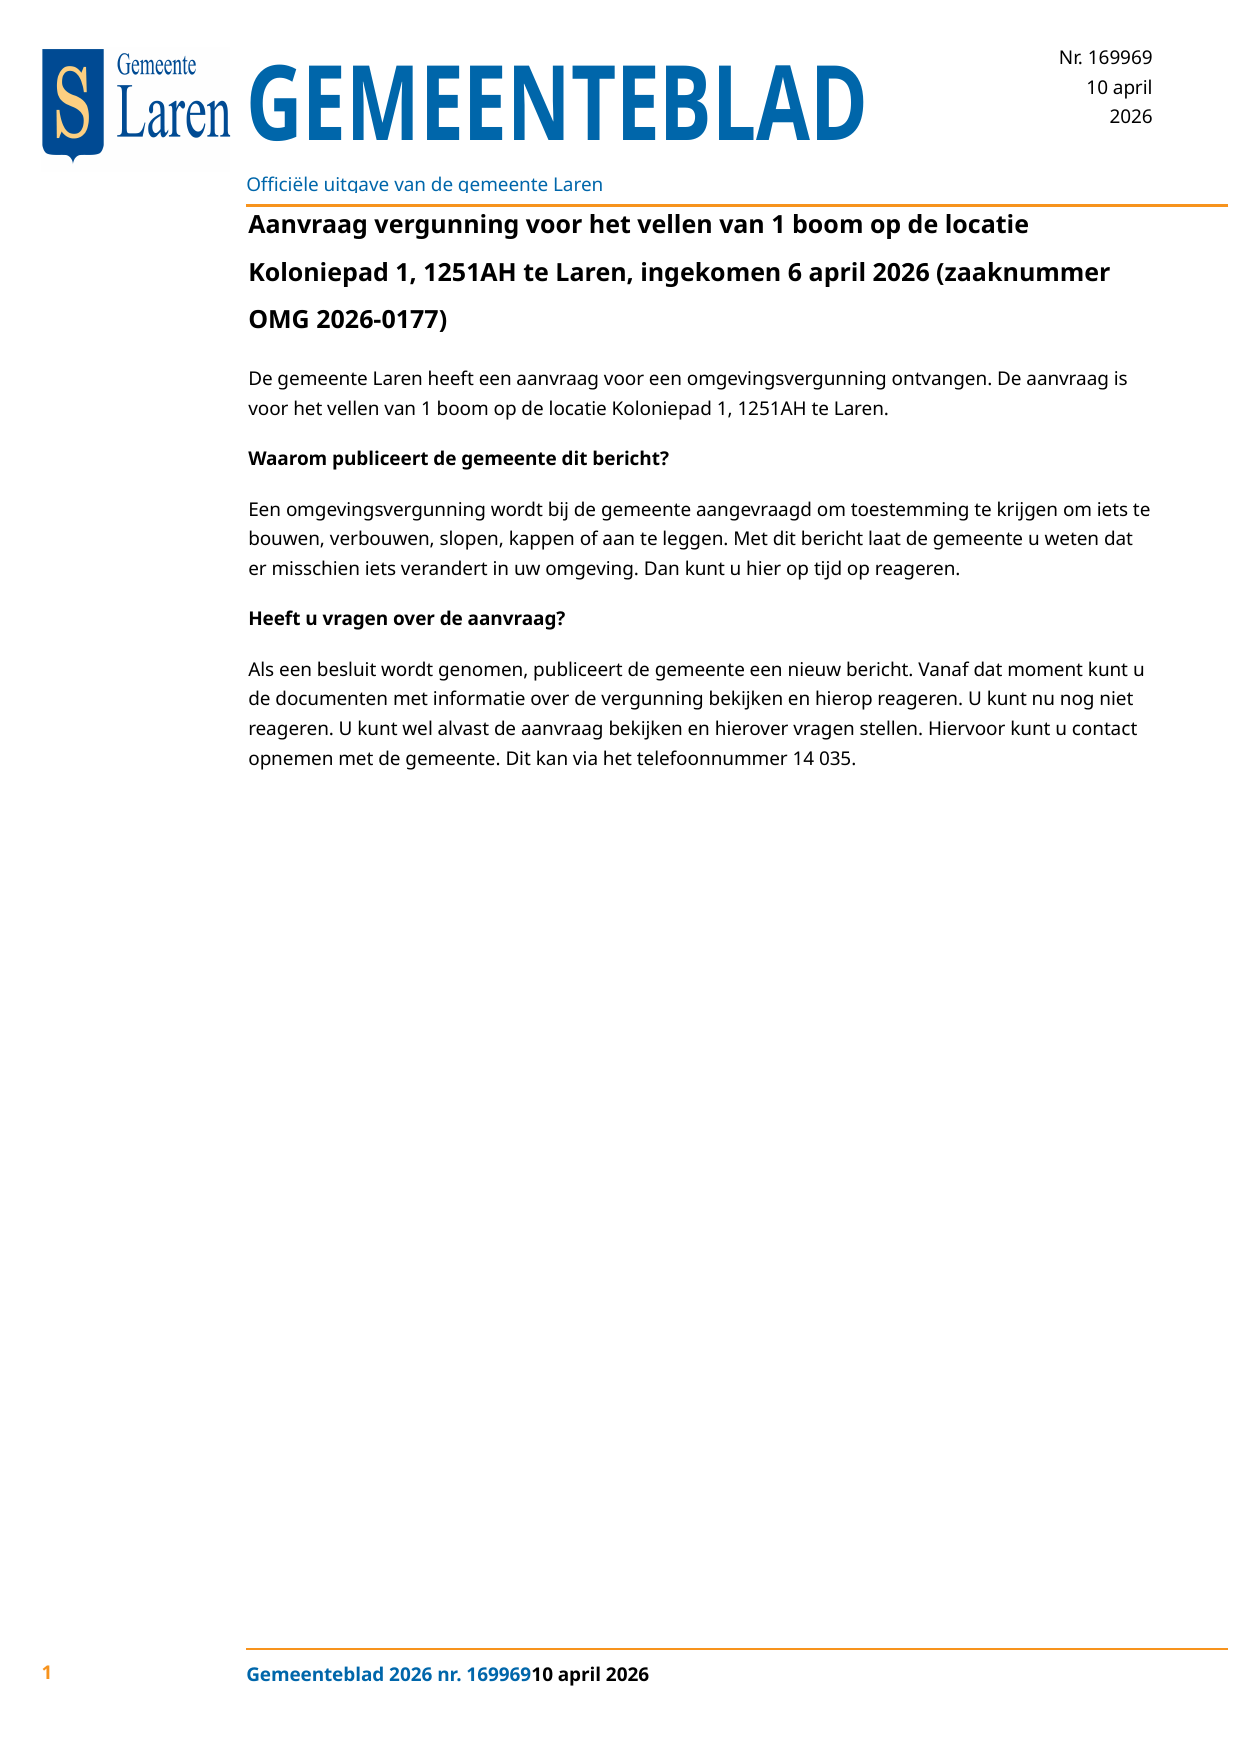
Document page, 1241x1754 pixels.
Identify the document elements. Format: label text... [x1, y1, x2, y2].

text De gemeente Laren heeft een aanvraag voor een omgevingsvergunning ontvangen. De aanvraag is voor het vellen van 1 boom op de locatie Koloniepad 1, 1251AH te Laren. [248, 366, 1152, 421]
text Waarom publiceert de gemeente dit bericht? [248, 446, 1152, 471]
picture [41, 47, 231, 172]
text Aanvraag vergunning voor het vellen van 1 boom op de locatie Koloniepad 1, 1251AH te Laren, ingekomen 6 april 2026 (zaaknummer OMG 2026-0177) [248, 207, 1152, 336]
text Een omgevingsvergunning wordt bij de gemeente aangevraagd om toestemming te krijgen om iets te bouwen, verbouwen, slopen, kappen of aan te leggen. Met dit bericht laat de gemeente u weten dat er misschien iets verandert in uw omgeving. Dan kunt u hier op tijd op reageren. [248, 496, 1152, 581]
text Heeft u vragen over de aanvraag? [248, 606, 1152, 631]
text Als een besluit wordt genomen, publiceert de gemeente een nieuw bericht. Vanaf dat moment kunt u de documenten met informatie over de vergunning bekijken en hierop reageren. U kunt nu nog niet reageren. U kunt wel alvast de aanvraag bekijken en hierover vragen stellen. Hiervoor kunt u contact opnemen met de gemeente. Dit kan via het telefoonnummer 14 035. [248, 656, 1152, 770]
